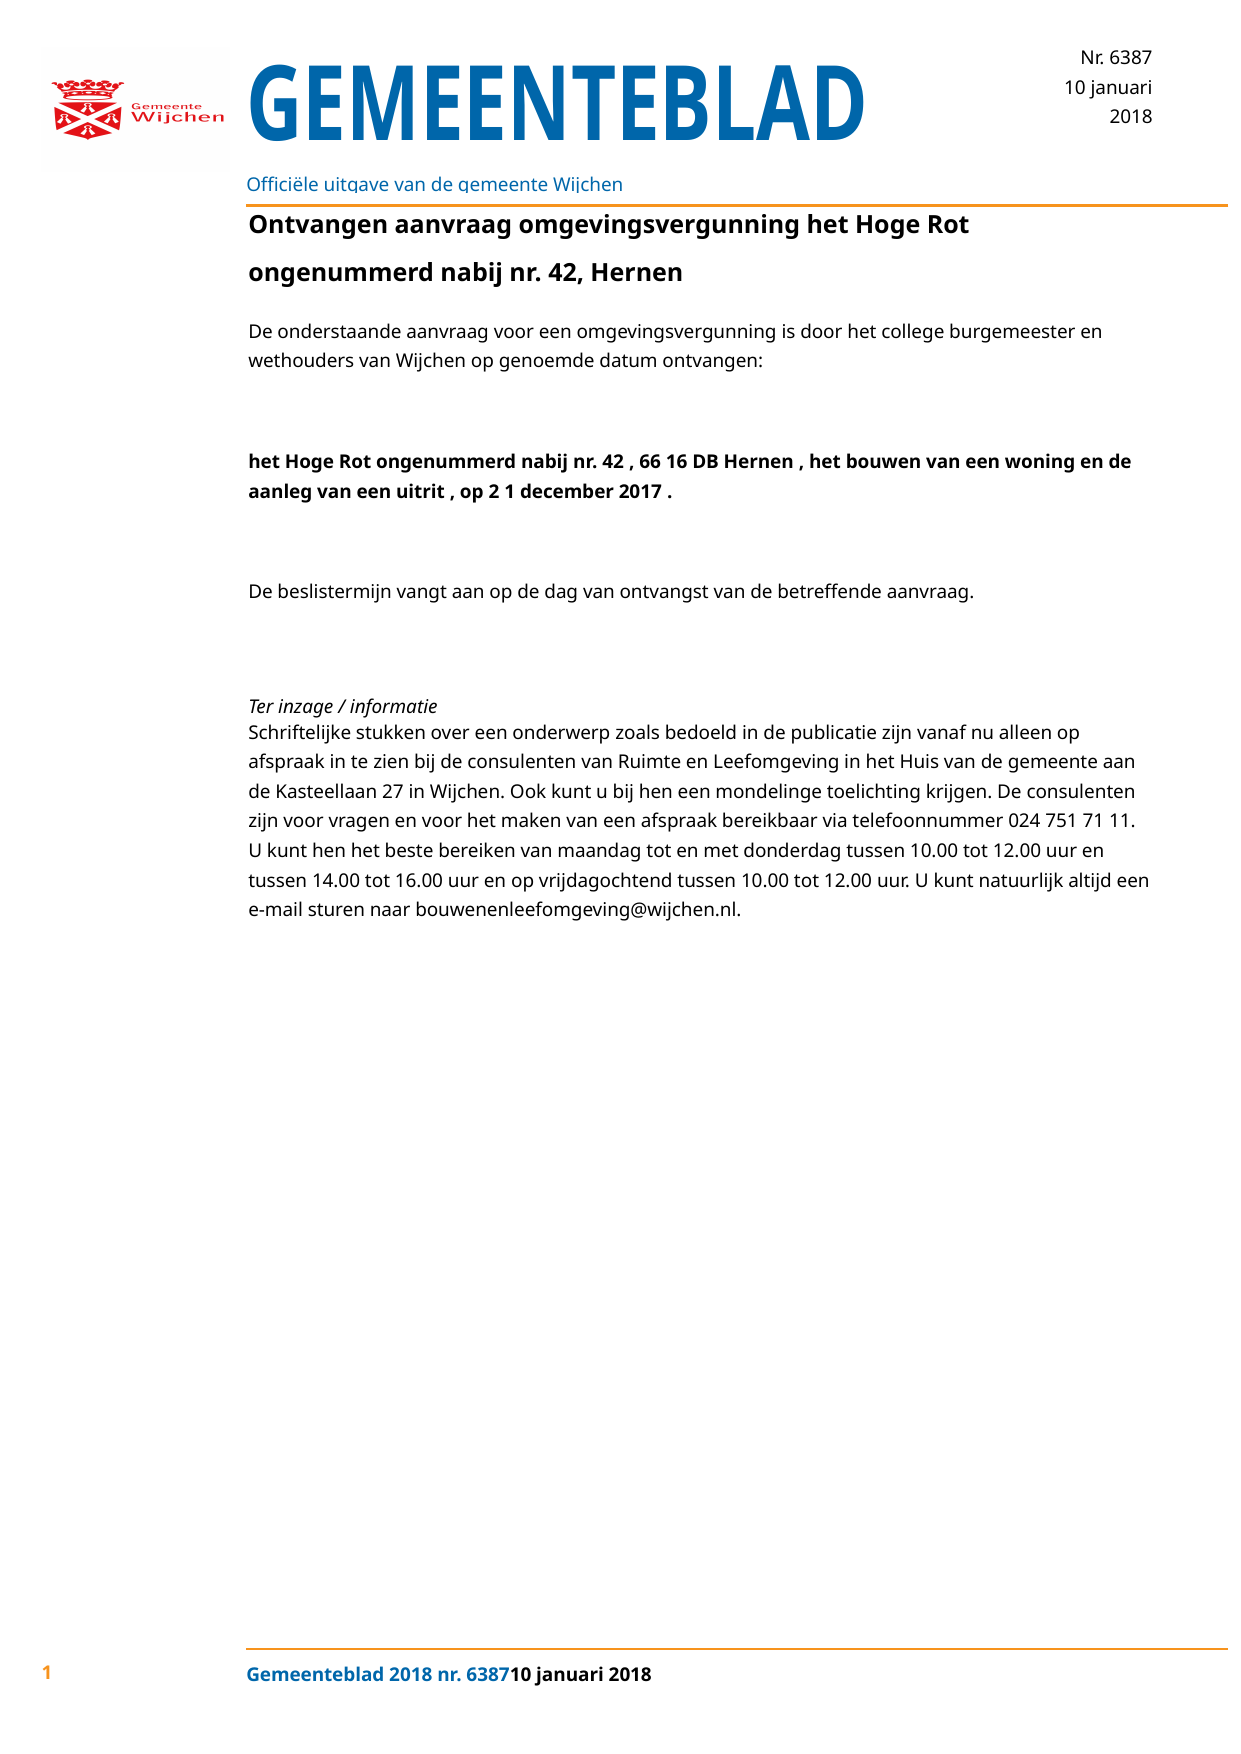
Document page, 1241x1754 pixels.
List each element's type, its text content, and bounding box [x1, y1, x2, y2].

text De beslistermijn vangt aan op de dag van ontvangst van de betreffende aanvraag. [248, 579, 1152, 604]
text De onderstaande aanvraag voor een omgevingsvergunning is door het college burgemeester en wethouders van Wijchen op genoemde datum ontvangen: [248, 318, 1152, 373]
text het Hoge Rot ongenummerd nabij nr. 42 , 66 16 DB Hernen , het bouwen van een woning en de aanleg van een uitrit , op 2 1 december 2017 . [248, 448, 1152, 504]
text Ontvangen aanvraag omgevingsvergunning het Hoge Rot ongenummerd nabij nr. 42, Hernen [248, 207, 1152, 288]
text Ter inzage / informatie [248, 693, 1152, 719]
text Schriftelijke stukken over een onderwerp zoals bedoeld in de publicatie zijn vanaf nu alleen op afspraak in te zien bij de consulenten van Ruimte en Leefomgeving in het Huis van de gemeente aan de Kasteellaan 27 in Wijchen. Ook kunt u bij hen een mondelinge toelichting krijgen. De consulenten zijn voor vragen en voor het maken van een afspraak bereikbaar via telefoonnummer 024 751 71 11. U kunt hen het beste bereiken van maandag tot en met donderdag tussen 10.00 tot 12.00 uur en tussen 14.00 tot 16.00 uur en op vrijdagochtend tussen 10.00 tot 12.00 uur. U kunt natuurlijk altijd een e-mail sturen naar bouwenenleefomgeving@wijchen.nl. [248, 719, 1152, 922]
picture [41, 47, 231, 172]
